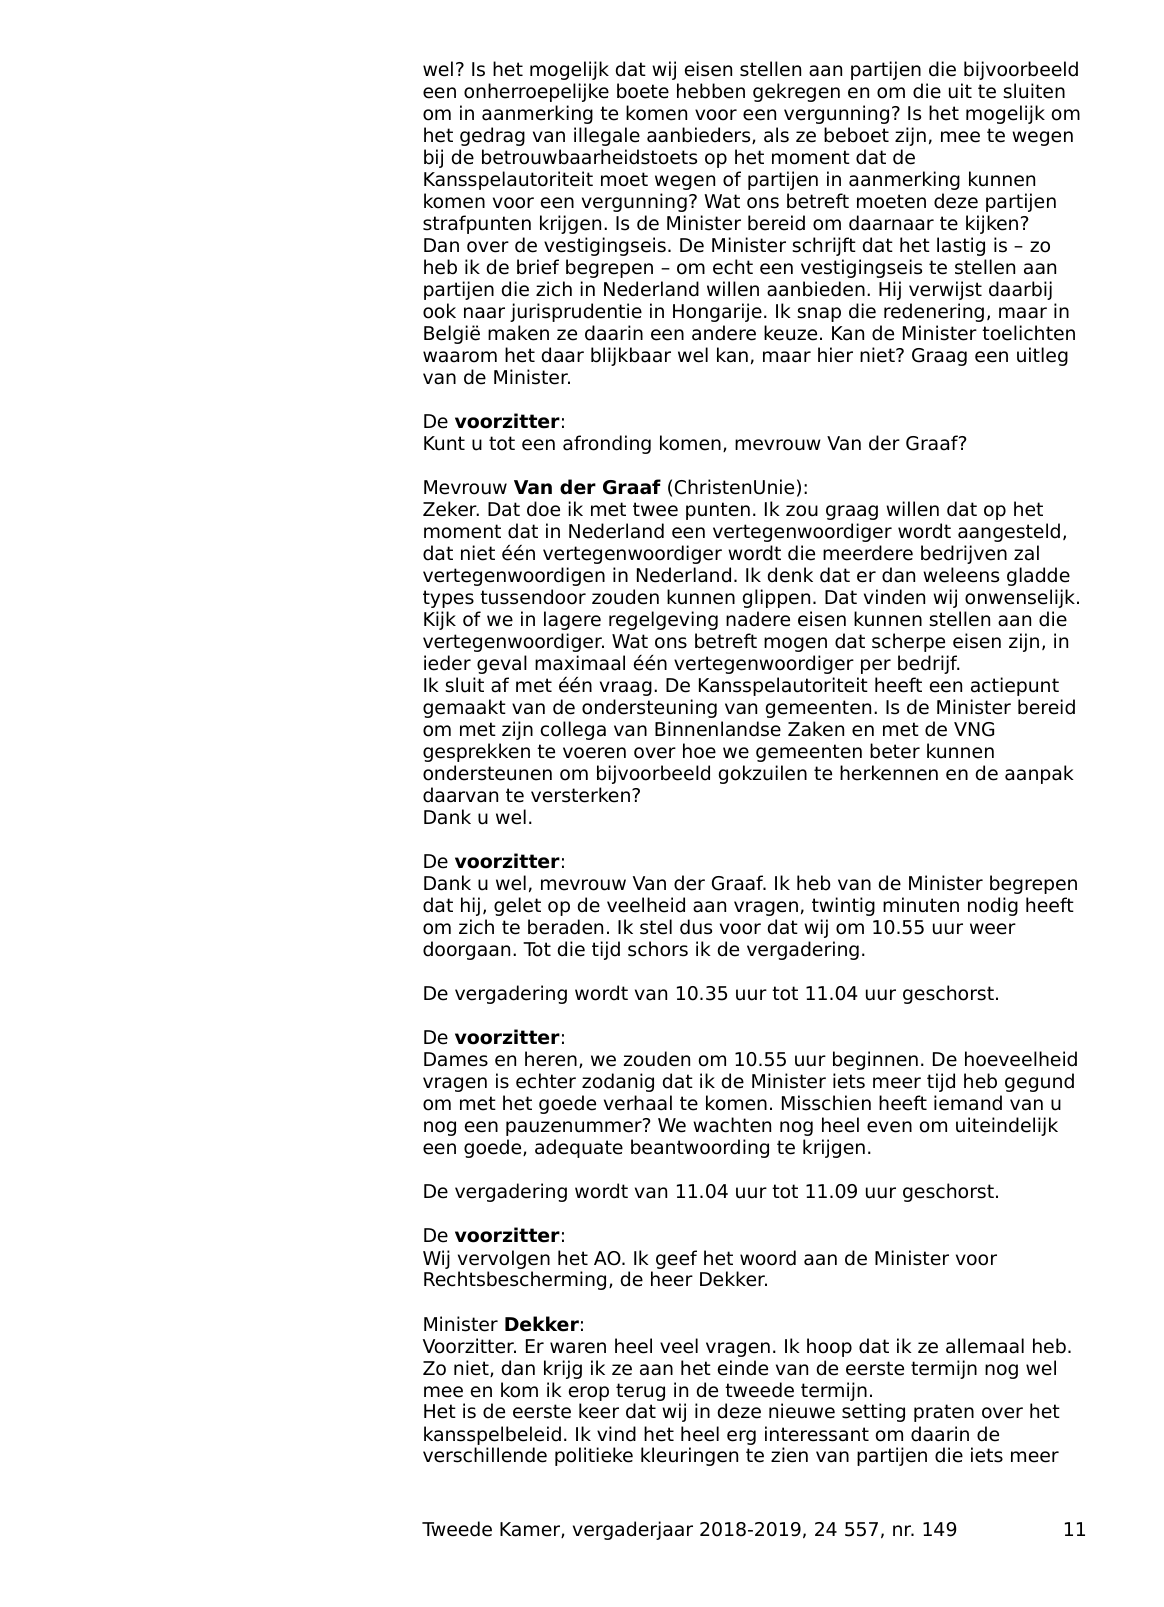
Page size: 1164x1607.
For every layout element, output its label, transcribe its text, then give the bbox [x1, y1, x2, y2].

text Ik sluit af met één vraag. De Kansspelautoriteit heeft een actiepunt gemaakt van de ondersteuning van gemeenten. Is de Minister bereid om met zijn collega van Binnenlandse Zaken en met de VNG gesprekken te voeren over hoe we gemeenten beter kunnen ondersteunen om bijvoorbeeld gokzuilen te herkennen en de aanpak daarvan te versterken? [422, 675, 1087, 807]
text Wij vervolgen het AO. Ik geef het woord aan de Minister voor Rechtsbescherming, de heer Dekker. [422, 1247, 1087, 1291]
text Minister Dekker: [422, 1313, 1087, 1336]
text Voorzitter. Er waren heel veel vragen. Ik hoop dat ik ze allemaal heb. Zo niet, dan krijg ik ze aan het einde van de eerste termijn nog wel mee en kom ik erop terug in de tweede termijn. [422, 1336, 1087, 1401]
text De voorzitter: [422, 411, 1087, 433]
text De voorzitter: [422, 1225, 1087, 1247]
text De vergadering wordt van 11.04 uur tot 11.09 uur geschorst. [422, 1181, 1087, 1203]
text Het is de eerste keer dat wij in deze nieuwe setting praten over het kansspelbeleid. Ik vind het heel erg interessant om daarin de verschillende politieke kleuringen te zien van partijen die iets meer [422, 1401, 1087, 1467]
text wel? Is het mogelijk dat wij eisen stellen aan partijen die bijvoorbeeld een onherroepelijke boete hebben gekregen en om die uit te sluiten om in aanmerking te komen voor een vergunning? Is het mogelijk om het gedrag van illegale aanbieders, als ze beboet zijn, mee te wegen bij de betrouwbaarheidstoets op het moment dat de Kansspelautoriteit moet wegen of partijen in aanmerking kunnen komen voor een vergunning? Wat ons betreft moeten deze partijen strafpunten krijgen. Is de Minister bereid om daarnaar te kijken? [422, 59, 1087, 235]
text Dames en heren, we zouden om 10.55 uur beginnen. De hoeveelheid vragen is echter zodanig dat ik de Minister iets meer tijd heb gegund om met het goede verhaal te komen. Misschien heeft iemand van u nog een pauzenummer? We wachten nog heel even om uiteindelijk een goede, adequate beantwoording te krijgen. [422, 1049, 1087, 1159]
text De voorzitter: [422, 1027, 1087, 1049]
text De voorzitter: [422, 851, 1087, 873]
text Dank u wel, mevrouw Van der Graaf. Ik heb van de Minister begrepen dat hij, gelet op de veelheid aan vragen, twintig minuten nodig heeft om zich te beraden. Ik stel dus voor dat wij om 10.55 uur weer doorgaan. Tot die tijd schors ik de vergadering. [422, 873, 1087, 961]
text De vergadering wordt van 10.35 uur tot 11.04 uur geschorst. [422, 983, 1087, 1005]
text Mevrouw Van der Graaf (ChristenUnie): [422, 477, 1087, 499]
text Kunt u tot een afronding komen, mevrouw Van der Graaf? [422, 433, 1087, 455]
text Dank u wel. [422, 807, 1087, 829]
text Zeker. Dat doe ik met twee punten. Ik zou graag willen dat op het moment dat in Nederland een vertegenwoordiger wordt aangesteld, dat niet één vertegenwoordiger wordt die meerdere bedrijven zal vertegenwoordigen in Nederland. Ik denk dat er dan weleens gladde types tussendoor zouden kunnen glippen. Dat vinden wij onwenselijk. Kijk of we in lagere regelgeving nadere eisen kunnen stellen aan die vertegenwoordiger. Wat ons betreft mogen dat scherpe eisen zijn, in ieder geval maximaal één vertegenwoordiger per bedrijf. [422, 499, 1087, 675]
text Dan over de vestigingseis. De Minister schrijft dat het lastig is – zo heb ik de brief begrepen – om echt een vestigingseis te stellen aan partijen die zich in Nederland willen aanbieden. Hij verwijst daarbij ook naar jurisprudentie in Hongarije. Ik snap die redenering, maar in België maken ze daarin een andere keuze. Kan de Minister toelichten waarom het daar blijkbaar wel kan, maar hier niet? Graag een uitleg van de Minister. [422, 235, 1087, 389]
